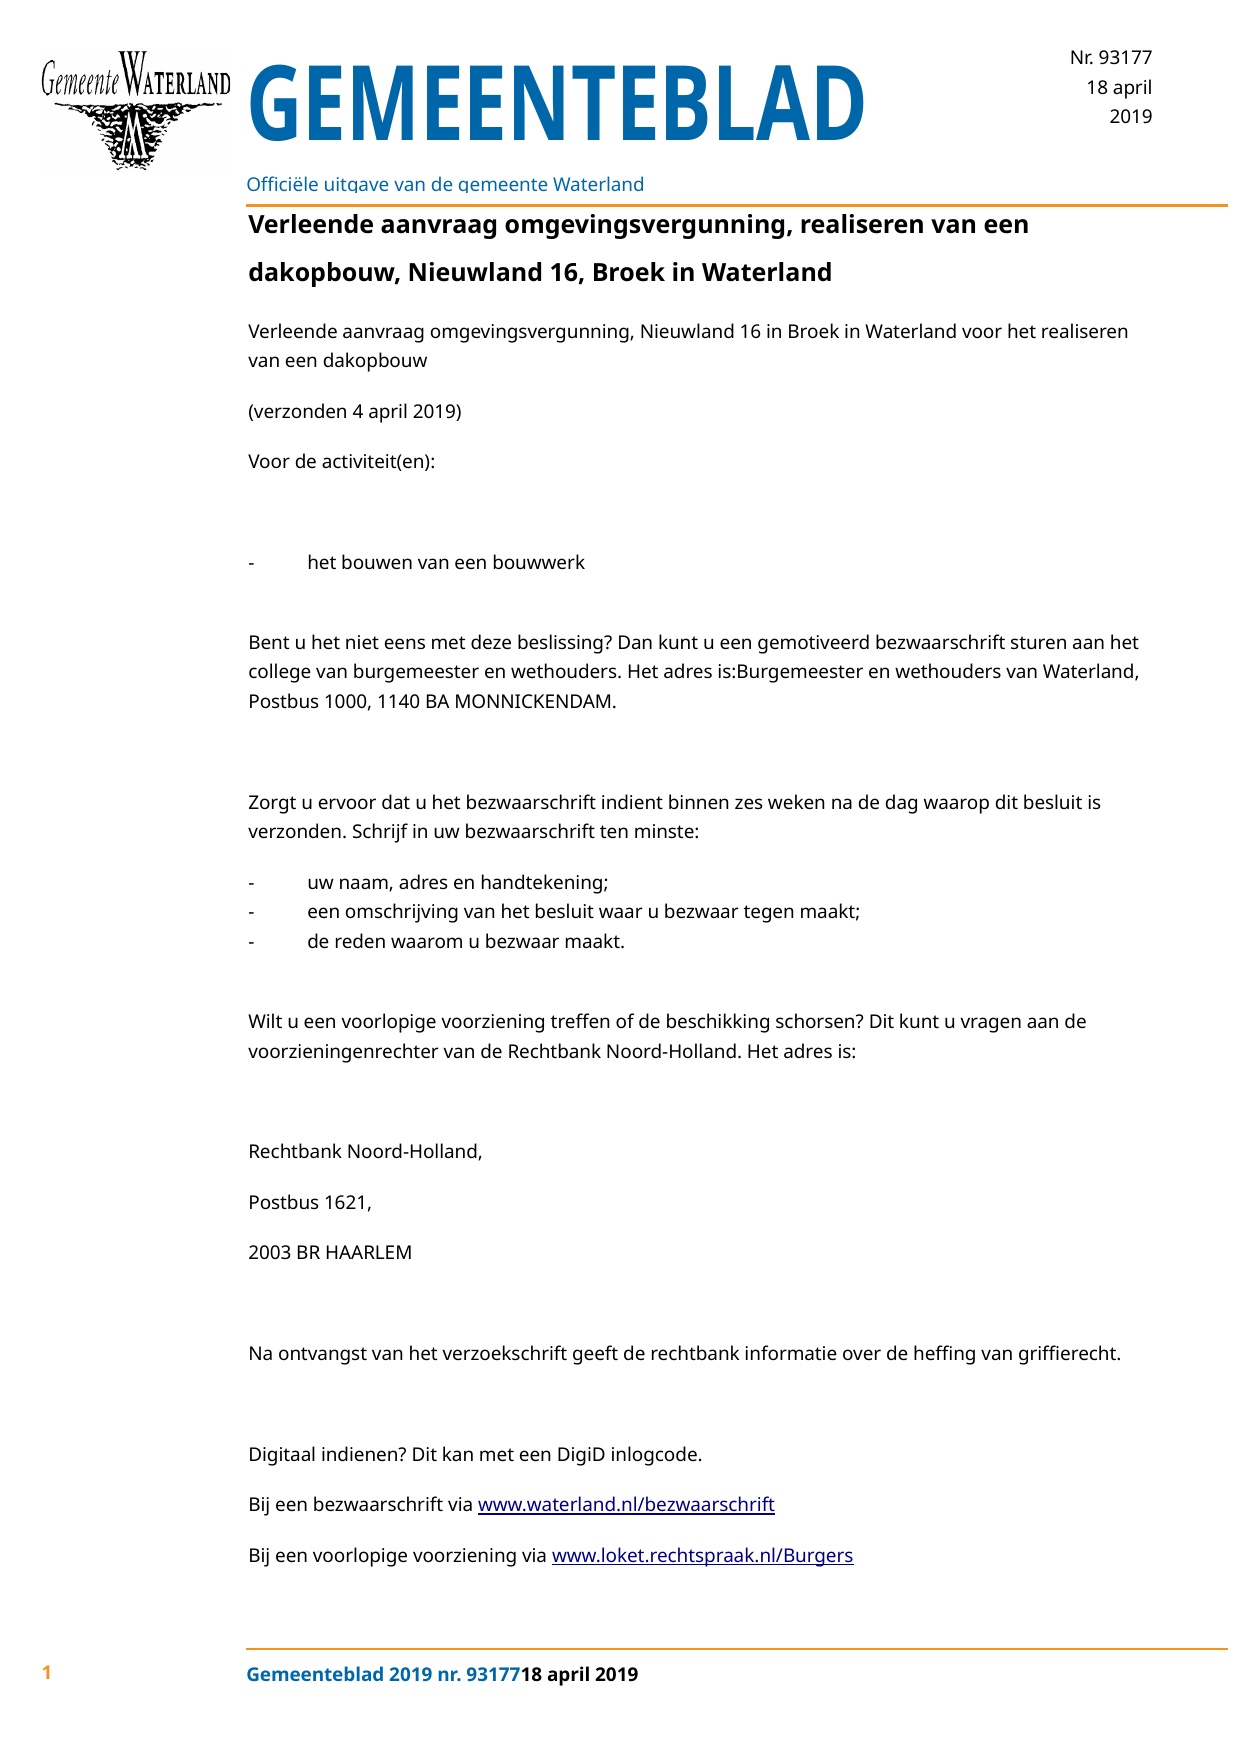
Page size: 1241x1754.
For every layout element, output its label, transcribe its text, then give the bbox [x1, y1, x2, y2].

text 2003 BR HAARLEM [248, 1239, 1152, 1265]
text Bij een bezwaarschrift via www.waterland.nl/bezwaarschrift [248, 1492, 1152, 1517]
text Voor de activiteit(en): [248, 448, 1152, 474]
list uw naam, adres en handtekening; [248, 869, 1152, 895]
text Zorgt u ervoor dat u het bezwaarschrift indient binnen zes weken na de dag waarop dit besluit is verzonden. Schrijf in uw bezwaarschrift ten minste: [248, 789, 1152, 844]
list een omschrijving van het besluit waar u bezwaar tegen maakt; [248, 899, 1152, 924]
list de reden waarom u bezwaar maakt. [248, 928, 1152, 954]
text Wilt u een voorlopige voorziening treffen of de beschikking schorsen? Dit kunt u vragen aan de voorzieningenrechter van de Rechtbank Noord-Holland. Het adres is: [248, 1008, 1152, 1064]
text Verleende aanvraag omgevingsvergunning, realiseren van een dakopbouw, Nieuwland 16, Broek in Waterland [248, 207, 1152, 288]
text Na ontvangst van het verzoekschrift geeft de rechtbank informatie over de heffing van griffierecht. [248, 1340, 1152, 1366]
text Postbus 1621, [248, 1189, 1152, 1215]
text Rechtbank Noord-Holland, [248, 1139, 1152, 1164]
text Verleende aanvraag omgevingsvergunning, Nieuwland 16 in Broek in Waterland voor het realiseren van een dakopbouw [248, 318, 1152, 373]
text Bij een voorlopige voorziening via www.loket.rechtspraak.nl/Burgers [248, 1542, 1152, 1568]
text (verzonden 4 april 2019) [248, 398, 1152, 424]
text Bent u het niet eens met deze beslissing? Dan kunt u een gemotiveerd bezwaarschrift sturen aan het college van burgemeester en wethouders. Het adres is:Burgemeester en wethouders van Waterland, Postbus 1000, 1140 BA MONNICKENDAM. [248, 629, 1152, 714]
text Digitaal indienen? Dit kan met een DigiD inlogcode. [248, 1441, 1152, 1467]
picture [41, 47, 231, 172]
list het bouwen van een bouwwerk [248, 549, 1152, 575]
